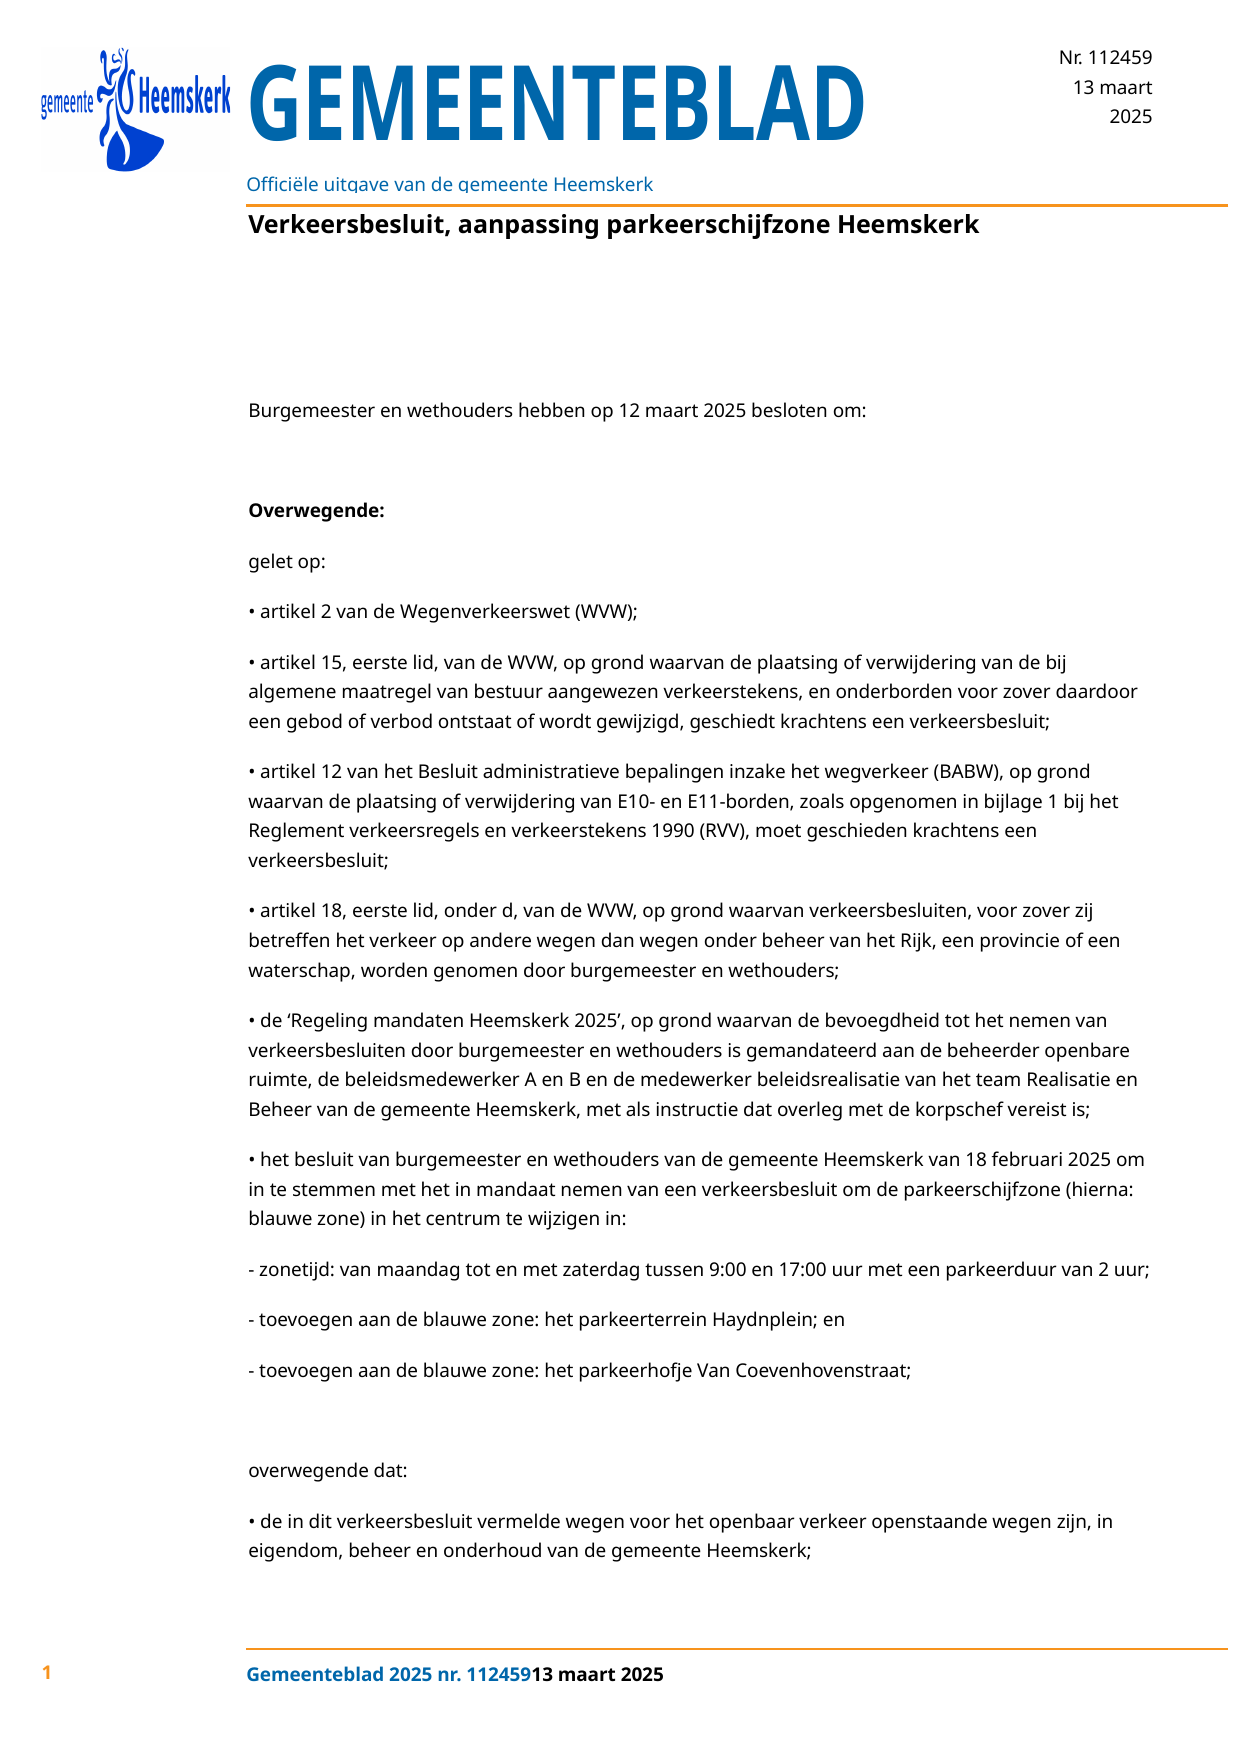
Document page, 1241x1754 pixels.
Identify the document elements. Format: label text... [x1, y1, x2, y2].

text - toevoegen aan de blauwe zone: het parkeerhofje Van Coevenhovenstraat; [248, 1357, 1152, 1383]
text • artikel 12 van het Besluit administratieve bepalingen inzake het wegverkeer (BABW), op grond waarvan de plaatsing of verwijdering van E10- en E11-borden, zoals opgenomen in bijlage 1 bij het Reglement verkeersregels en verkeerstekens 1990 (RVV), moet geschieden krachtens een verkeersbesluit; [248, 758, 1152, 873]
text Burgemeester en wethouders hebben op 12 maart 2025 besloten om: [248, 397, 1152, 423]
text - toevoegen aan de blauwe zone: het parkeerterrein Haydnplein; en [248, 1306, 1152, 1332]
text • artikel 2 van de Wegenverkeerswet (WVW); [248, 598, 1152, 624]
picture [41, 47, 231, 172]
text • het besluit van burgemeester en wethouders van de gemeente Heemskerk van 18 februari 2025 om in te stemmen met het in mandaat nemen van een verkeersbesluit om de parkeerschijfzone (hierna: blauwe zone) in het centrum te wijzigen in: [248, 1146, 1152, 1231]
text • artikel 15, eerste lid, van de WVW, op grond waarvan de plaatsing of verwijdering van de bij algemene maatregel van bestuur aangewezen verkeerstekens, en onderborden voor zover daardoor een gebod of verbod ontstaat of wordt gewijzigd, geschiedt krachtens een verkeersbesluit; [248, 649, 1152, 734]
text • de in dit verkeersbesluit vermelde wegen voor het openbaar verkeer openstaande wegen zijn, in eigendom, beheer en onderhoud van de gemeente Heemskerk; [248, 1508, 1152, 1563]
text gelet op: [248, 548, 1152, 574]
text overwegende dat: [248, 1458, 1152, 1483]
text • artikel 18, eerste lid, onder d, van de WVW, op grond waarvan verkeersbesluiten, voor zover zij betreffen het verkeer op andere wegen dan wegen onder beheer van het Rijk, een provincie of een waterschap, worden genomen door burgemeester en wethouders; [248, 898, 1152, 983]
text Overwegende: [248, 498, 1152, 523]
text • de ‘Regeling mandaten Heemskerk 2025’, op grond waarvan de bevoegdheid tot het nemen van verkeersbesluiten door burgemeester en wethouders is gemandateerd aan de beheerder openbare ruimte, de beleidsmedewerker A en B en de medewerker beleidsrealisatie van het team Realisatie en Beheer van de gemeente Heemskerk, met als instructie dat overleg met de korpschef vereist is; [248, 1007, 1152, 1122]
text Verkeersbesluit, aanpassing parkeerschijfzone Heemskerk [248, 207, 1152, 241]
text - zonetijd: van maandag tot en met zaterdag tussen 9:00 en 17:00 uur met een parkeerduur van 2 uur; [248, 1256, 1152, 1282]
